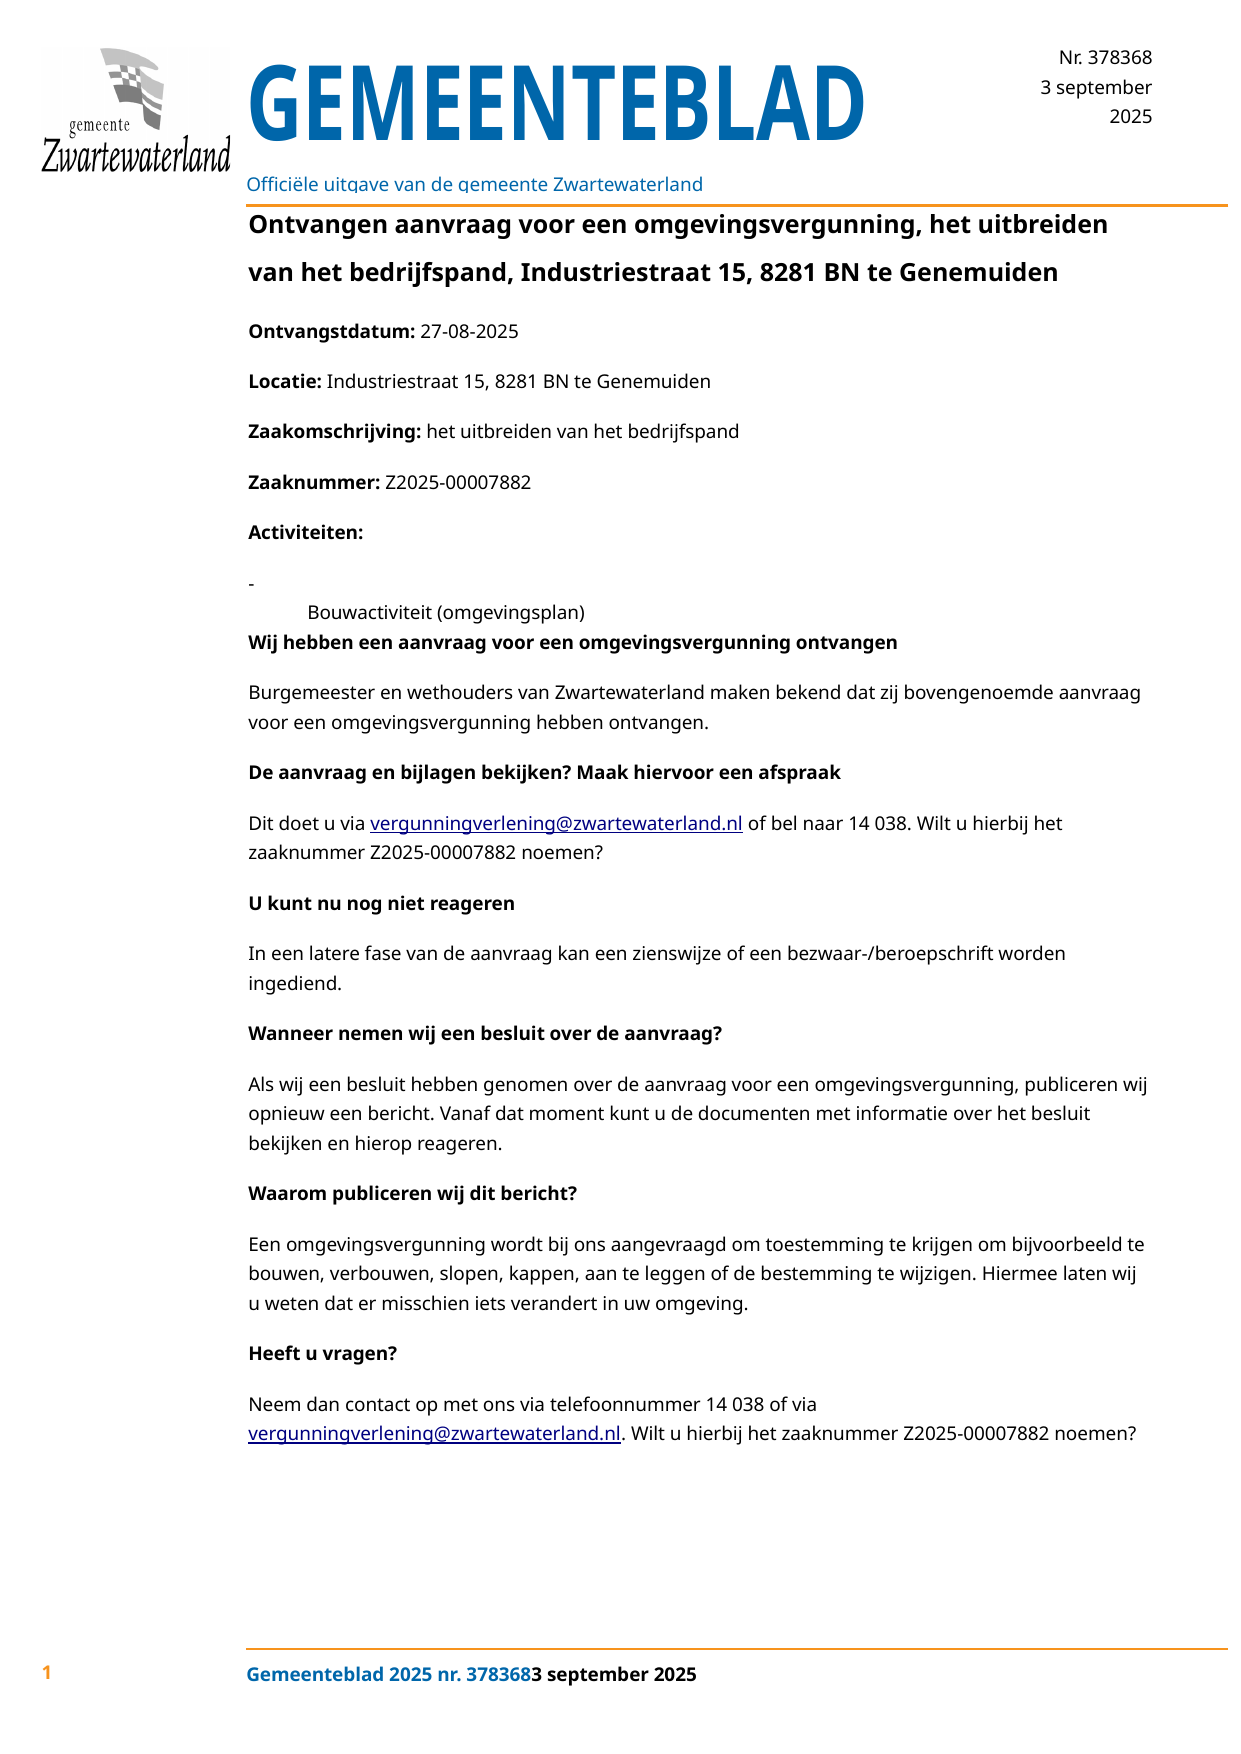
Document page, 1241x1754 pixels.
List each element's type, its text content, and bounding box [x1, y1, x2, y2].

text Waarom publiceren wij dit bericht? [248, 1180, 1152, 1206]
text Zaaknummer: Z2025-00007882 [248, 469, 1152, 495]
text Wanneer nemen wij een besluit over de aanvraag? [248, 1020, 1152, 1046]
text In een latere fase van de aanvraag kan een zienswijze of een bezwaar-/beroepschrift worden ingediend. [248, 940, 1152, 996]
text Als wij een besluit hebben genomen over de aanvraag voor een omgevingsvergunning, publiceren wij opnieuw een bericht. Vanaf dat moment kunt u de documenten met informatie over het besluit bekijken en hierop reageren. [248, 1071, 1152, 1156]
text De aanvraag en bijlagen bekijken? Maak hiervoor een afspraak [248, 759, 1152, 785]
text Zaakomschrijving: het uitbreiden van het bedrijfspand [248, 419, 1152, 444]
text Wij hebben een aanvraag voor een omgevingsvergunning ontvangen [248, 629, 1152, 655]
text Activiteiten: [248, 519, 1152, 545]
text Een omgevingsvergunning wordt bij ons aangevraagd om toestemming te krijgen om bijvoorbeeld te bouwen, verbouwen, slopen, kappen, aan te leggen of de bestemming te wijzigen. Hiermee laten wij u weten dat er misschien iets verandert in uw omgeving. [248, 1231, 1152, 1316]
text Locatie: Industriestraat 15, 8281 BN te Genemuiden [248, 368, 1152, 394]
text Ontvangstdatum: 27-08-2025 [248, 318, 1152, 344]
text Neem dan contact op met ons via telefoonnummer 14 038 of via vergunningverlening@zwartewaterland.nl. Wilt u hierbij het zaaknummer Z2025-00007882 noemen? [248, 1391, 1152, 1446]
text U kunt nu nog niet reageren [248, 890, 1152, 916]
text Heeft u vragen? [248, 1340, 1152, 1366]
picture [41, 47, 231, 172]
text Burgemeester en wethouders van Zwartewaterland maken bekend dat zij bovengenoemde aanvraag voor een omgevingsvergunning hebben ontvangen. [248, 679, 1152, 735]
list Bouwactiviteit (omgevingsplan) [248, 599, 1152, 625]
text Dit doet u via vergunningverlening@zwartewaterland.nl of bel naar 14 038. Wilt u hierbij het zaaknummer Z2025-00007882 noemen? [248, 810, 1152, 865]
text Ontvangen aanvraag voor een omgevingsvergunning, het uitbreiden van het bedrijfspand, Industriestraat 15, 8281 BN te Genemuiden [248, 207, 1152, 288]
